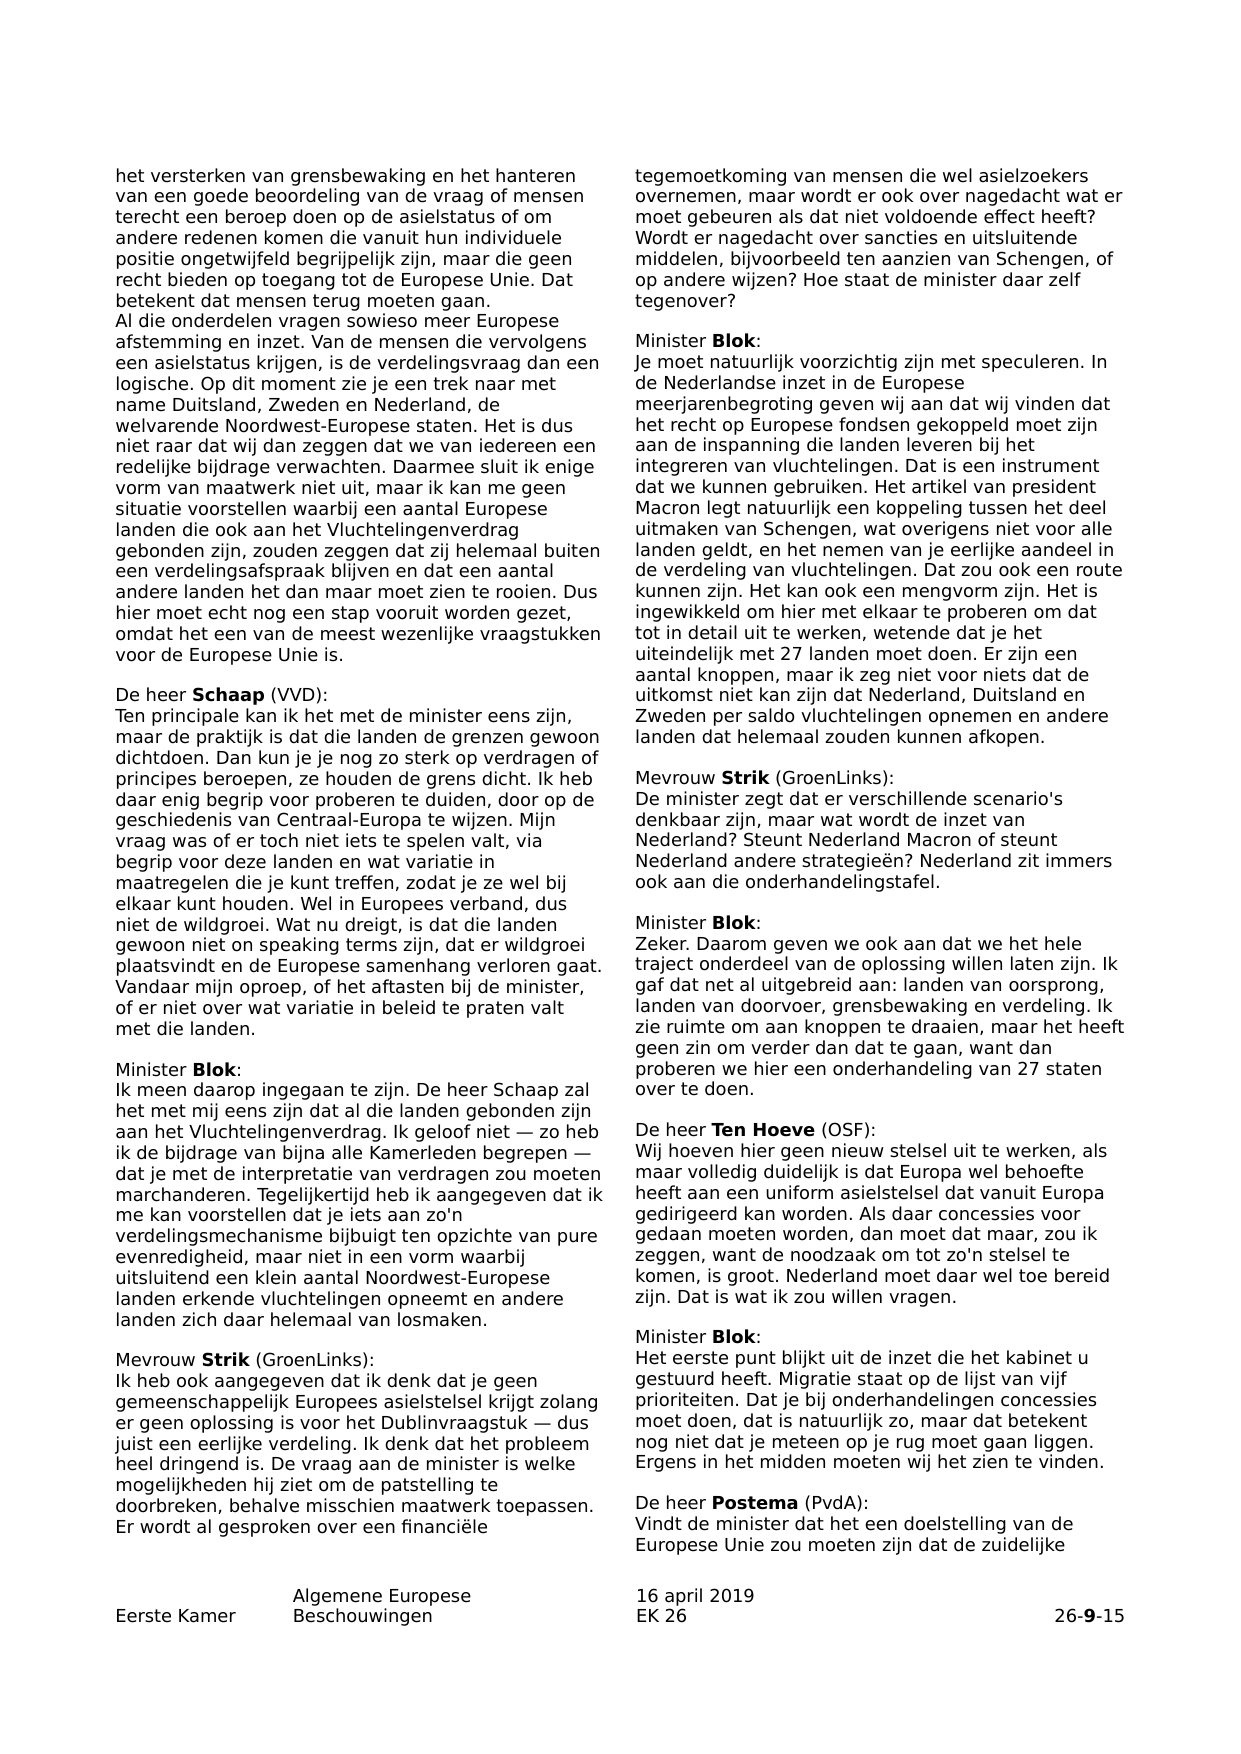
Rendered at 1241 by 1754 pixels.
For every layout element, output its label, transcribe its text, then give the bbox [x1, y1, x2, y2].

text Wij hoeven hier geen nieuw stelsel uit te werken, als maar volledig duidelijk is dat Europa wel behoefte heeft aan een uniform asielstelsel dat vanuit Europa gedirigeerd kan worden. Als daar concessies voor gedaan moeten worden, dan moet dat maar, zou ik zeggen, want de noodzaak om tot zo'n stelsel te komen, is groot. Nederland moet daar wel toe bereid zijn. Dat is wat ik zou willen vragen. [635, 1141, 1125, 1307]
text De heer Schaap (VVD): [115, 685, 605, 706]
text Ik heb ook aangegeven dat ik denk dat je geen gemeenschappelijk Europees asielstelsel krijgt zolang er geen oplossing is voor het Dublinvraagstuk — dus juist een eerlijke verdeling. Ik denk dat het probleem heel dringend is. De vraag aan de minister is welke mogelijkheden hij ziet om de patstelling te doorbreken, behalve misschien maatwerk toepassen. Er wordt al gesproken over een financiële [115, 1371, 605, 1537]
text tegemoetkoming van mensen die wel asielzoekers overnemen, maar wordt er ook over nagedacht wat er moet gebeuren als dat niet voldoende effect heeft? Wordt er nagedacht over sancties en uitsluitende middelen, bijvoorbeeld ten aanzien van Schengen, of op andere wijzen? Hoe staat de minister daar zelf tegenover? [635, 165, 1125, 311]
text De heer Postema (PvdA): [635, 1493, 1125, 1514]
text Het eerste punt blijkt uit de inzet die het kabinet u gestuurd heeft. Migratie staat op de lijst van vijf prioriteiten. Dat je bij onderhandelingen concessies moet doen, dat is natuurlijk zo, maar dat betekent nog niet dat je meteen op je rug moet gaan liggen. Ergens in het midden moeten wij het zien te vinden. [635, 1348, 1125, 1473]
text Minister Blok: [635, 913, 1125, 933]
text Mevrouw Strik (GroenLinks): [635, 768, 1125, 788]
text Zeker. Daarom geven we ook aan dat we het hele traject onderdeel van de oplossing willen laten zijn. Ik gaf dat net al uitgebreid aan: landen van oorsprong, landen van doorvoer, grensbewaking en verdeling. Ik zie ruimte om aan knoppen te draaien, maar het heeft geen zin om verder dan dat te gaan, want dan proberen we hier een onderhandeling van 27 staten over te doen. [635, 933, 1125, 1100]
text Je moet natuurlijk voorzichtig zijn met speculeren. In de Nederlandse inzet in de Europese meerjarenbegroting geven wij aan dat wij vinden dat het recht op Europese fondsen gekoppeld moet zijn aan de inspanning die landen leveren bij het integreren van vluchtelingen. Dat is een instrument dat we kunnen gebruiken. Het artikel van president Macron legt natuurlijk een koppeling tussen het deel uitmaken van Schengen, wat overigens niet voor alle landen geldt, en het nemen van je eerlijke aandeel in de verdeling van vluchtelingen. Dat zou ook een route kunnen zijn. Het kan ook een mengvorm zijn. Het is ingewikkeld om hier met elkaar te proberen om dat tot in detail uit te werken, wetende dat je het uiteindelijk met 27 landen moet doen. Er zijn een aantal knoppen, maar ik zeg niet voor niets dat de uitkomst niet kan zijn dat Nederland, Duitsland en Zweden per saldo vluchtelingen opnemen en andere landen dat helemaal zouden kunnen afkopen. [635, 352, 1125, 748]
text Al die onderdelen vragen sowieso meer Europese afstemming en inzet. Van de mensen die vervolgens een asielstatus krijgen, is de verdelingsvraag dan een logische. Op dit moment zie je een trek naar met name Duitsland, Zweden en Nederland, de welvarende Noordwest-Europese staten. Het is dus niet raar dat wij dan zeggen dat we van iedereen een redelijke bijdrage verwachten. Daarmee sluit ik enige vorm van maatwerk niet uit, maar ik kan me geen situatie voorstellen waarbij een aantal Europese landen die ook aan het Vluchtelingenverdrag gebonden zijn, zouden zeggen dat zij helemaal buiten een verdelingsafspraak blijven en dat een aantal andere landen het dan maar moet zien te rooien. Dus hier moet echt nog een stap vooruit worden gezet, omdat het een van de meest wezenlijke vraagstukken voor de Europese Unie is. [115, 311, 605, 665]
text Minister Blok: [635, 1327, 1125, 1348]
text Ten principale kan ik het met de minister eens zijn, maar de praktijk is dat die landen de grenzen gewoon dichtdoen. Dan kun je je nog zo sterk op verdragen of principes beroepen, ze houden de grens dicht. Ik heb daar enig begrip voor proberen te duiden, door op de geschiedenis van Centraal-Europa te wijzen. Mijn vraag was of er toch niet iets te spelen valt, via begrip voor deze landen en wat variatie in maatregelen die je kunt treffen, zodat je ze wel bij elkaar kunt houden. Wel in Europees verband, dus niet de wildgroei. Wat nu dreigt, is dat die landen gewoon niet on speaking terms zijn, dat er wildgroei plaatsvindt en de Europese samenhang verloren gaat. Vandaar mijn oproep, of het aftasten bij de minister, of er niet over wat variatie in beleid te praten valt met die landen. [115, 706, 605, 1039]
text het versterken van grensbewaking en het hanteren van een goede beoordeling van de vraag of mensen terecht een beroep doen op de asielstatus of om andere redenen komen die vanuit hun individuele positie ongetwijfeld begrijpelijk zijn, maar die geen recht bieden op toegang tot de Europese Unie. Dat betekent dat mensen terug moeten gaan. [115, 165, 605, 311]
text Minister Blok: [635, 331, 1125, 352]
text De minister zegt dat er verschillende scenario's denkbaar zijn, maar wat wordt de inzet van Nederland? Steunt Nederland Macron of steunt Nederland andere strategieën? Nederland zit immers ook aan die onderhandelingstafel. [635, 788, 1125, 893]
text Mevrouw Strik (GroenLinks): [115, 1350, 605, 1371]
text Minister Blok: [115, 1059, 605, 1080]
text Vindt de minister dat het een doelstelling van de Europese Unie zou moeten zijn dat de zuidelijke [635, 1514, 1125, 1556]
text De heer Ten Hoeve (OSF): [635, 1120, 1125, 1141]
text Ik meen daarop ingegaan te zijn. De heer Schaap zal het met mij eens zijn dat al die landen gebonden zijn aan het Vluchtelingenverdrag. Ik geloof niet — zo heb ik de bijdrage van bijna alle Kamerleden begrepen — dat je met de interpretatie van verdragen zou moeten marchanderen. Tegelijkertijd heb ik aangegeven dat ik me kan voorstellen dat je iets aan zo'n verdelingsmechanisme bijbuigt ten opzichte van pure evenredigheid, maar niet in een vorm waarbij uitsluitend een klein aantal Noordwest-Europese landen erkende vluchtelingen opneemt en andere landen zich daar helemaal van losmaken. [115, 1080, 605, 1330]
